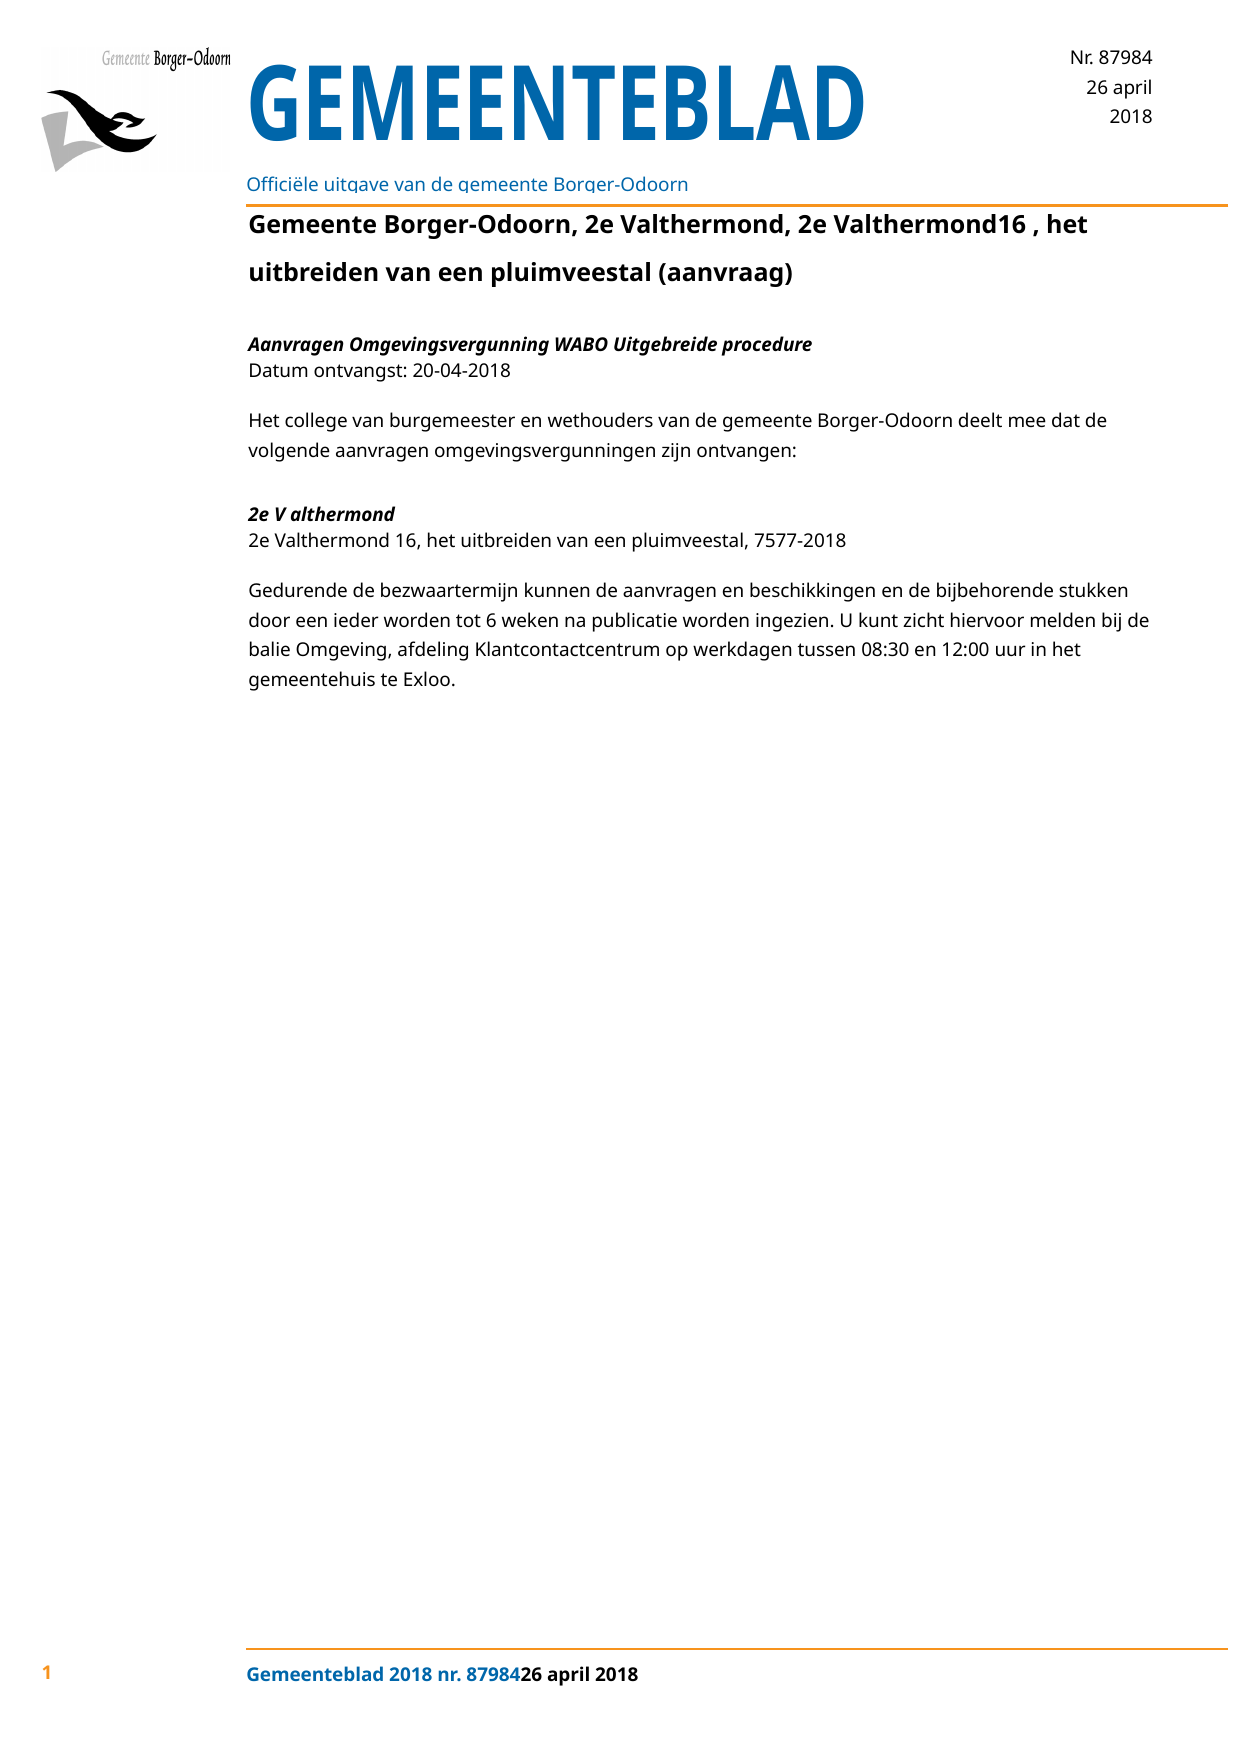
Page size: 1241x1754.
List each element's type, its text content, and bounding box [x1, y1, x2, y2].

picture [41, 47, 231, 172]
text Datum ontvangst: 20-04-2018 [248, 357, 1152, 383]
text 2e V althermond [248, 501, 1152, 527]
text Het college van burgemeester en wethouders van de gemeente Borger-Odoorn deelt mee dat de volgende aanvragen omgevingsvergunningen zijn ontvangen: [248, 408, 1152, 463]
text Gemeente Borger-Odoorn, 2e Valthermond, 2e Valthermond16 , het uitbreiden van een pluimveestal (aanvraag) [248, 207, 1152, 288]
text Aanvragen Omgevingsvergunning WABO Uitgebreide procedure [248, 331, 1152, 357]
text Gedurende de bezwaartermijn kunnen de aanvragen en beschikkingen en de bijbehorende stukken door een ieder worden tot 6 weken na publicatie worden ingezien. U kunt zicht hiervoor melden bij de balie Omgeving, afdeling Klantcontactcentrum op werkdagen tussen 08:30 en 12:00 uur in het gemeentehuis te Exloo. [248, 577, 1152, 692]
text 2e Valthermond 16, het uitbreiden van een pluimveestal, 7577-2018 [248, 527, 1152, 553]
